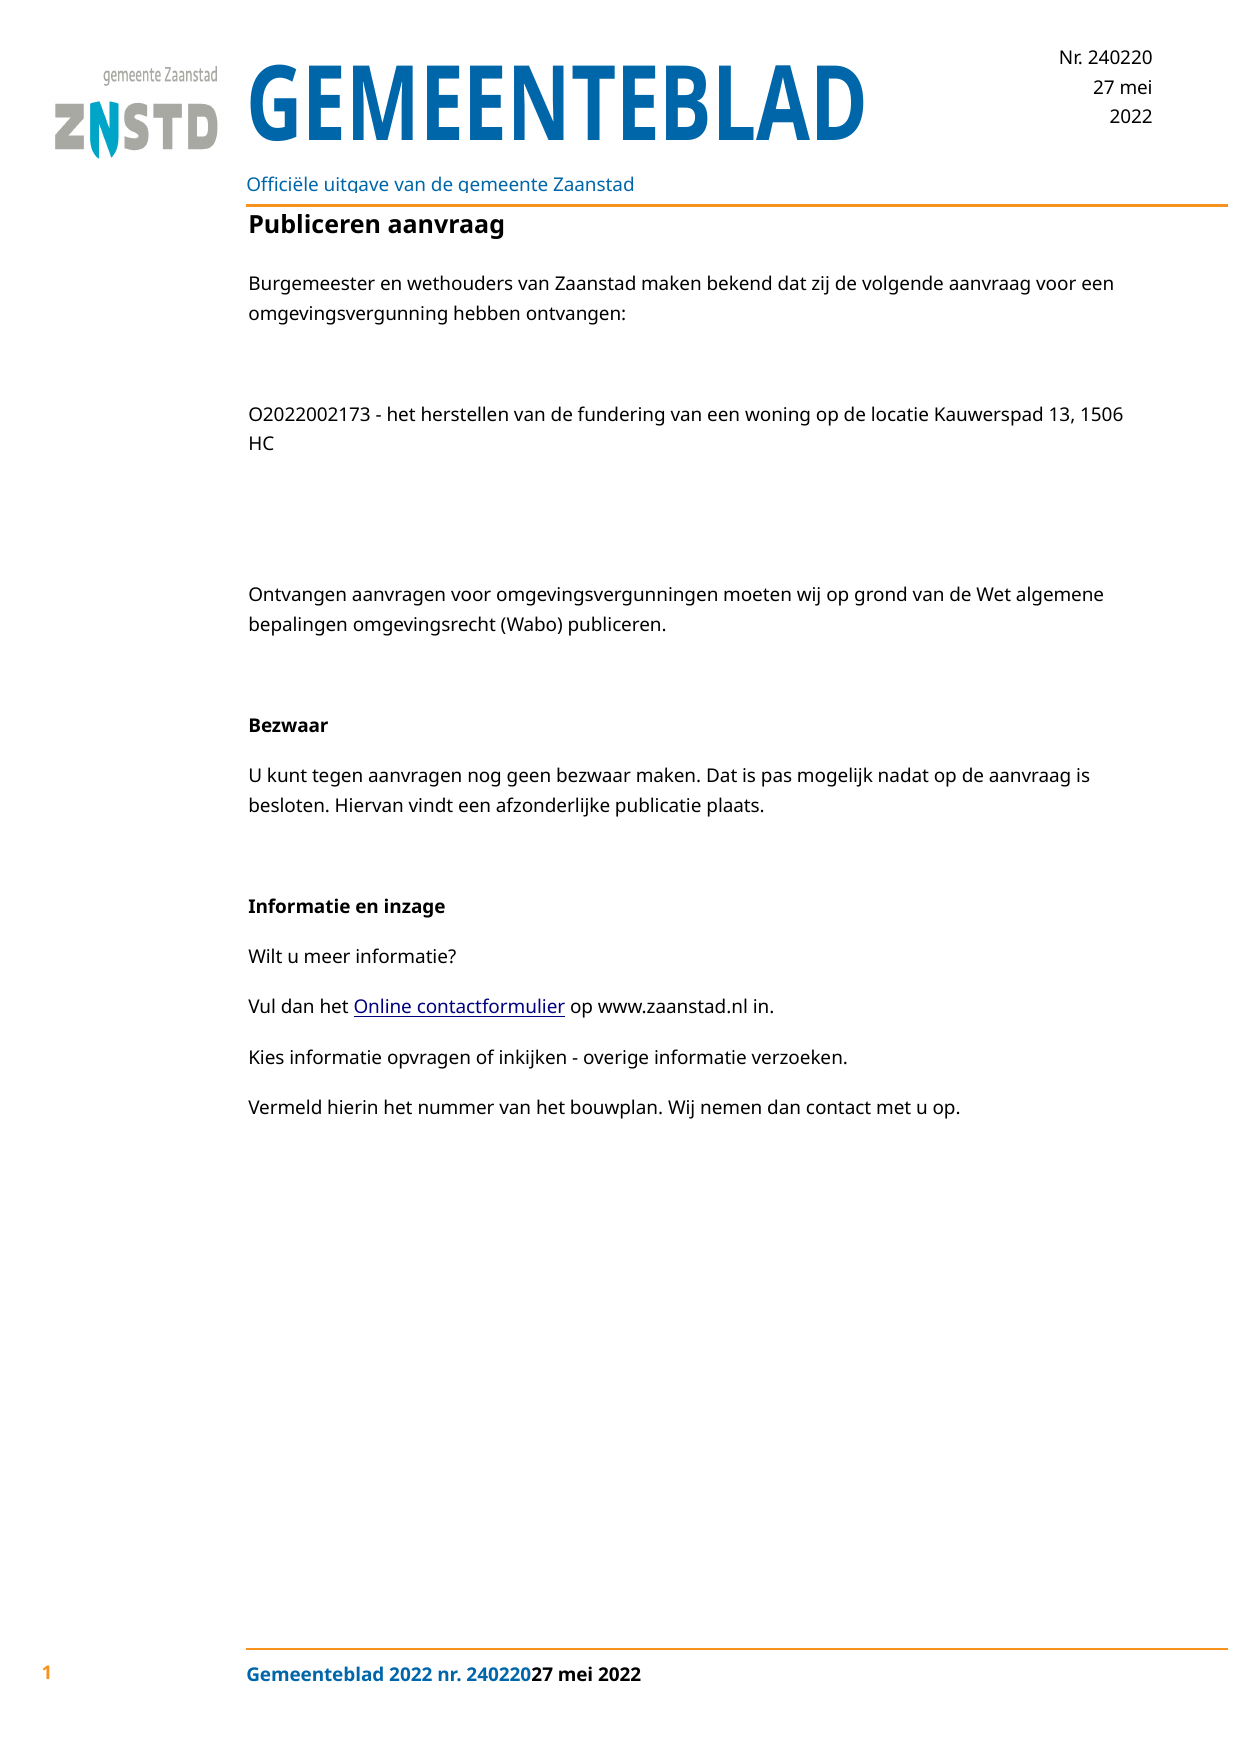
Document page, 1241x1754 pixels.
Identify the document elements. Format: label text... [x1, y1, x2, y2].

text Burgemeester en wethouders van Zaanstad maken bekend dat zij de volgende aanvraag voor een omgevingsvergunning hebben ontvangen: [248, 270, 1152, 326]
text Vul dan het Online contactformulier op www.zaanstad.nl in. [248, 994, 1152, 1019]
text U kunt tegen aanvragen nog geen bezwaar maken. Dat is pas mogelijk nadat op de aanvraag is besloten. Hiervan vindt een afzonderlijke publicatie plaats. [248, 762, 1152, 818]
text O2022002173 - het herstellen van de fundering van een woning op de locatie Kauwerspad 13, 1506 HC [248, 401, 1152, 456]
text Bezwaar [248, 712, 1152, 738]
text Wilt u meer informatie? [248, 943, 1152, 969]
text Kies informatie opvragen of inkijken - overige informatie verzoeken. [248, 1044, 1152, 1070]
text Publiceren aanvraag [248, 207, 1152, 241]
text Ontvangen aanvragen voor omgevingsvergunningen moeten wij op grond van de Wet algemene bepalingen omgevingsrecht (Wabo) publiceren. [248, 582, 1152, 637]
text Informatie en inzage [248, 893, 1152, 918]
picture [41, 47, 231, 172]
text Vermeld hierin het nummer van het bouwplan. Wij nemen dan contact met u op. [248, 1094, 1152, 1120]
